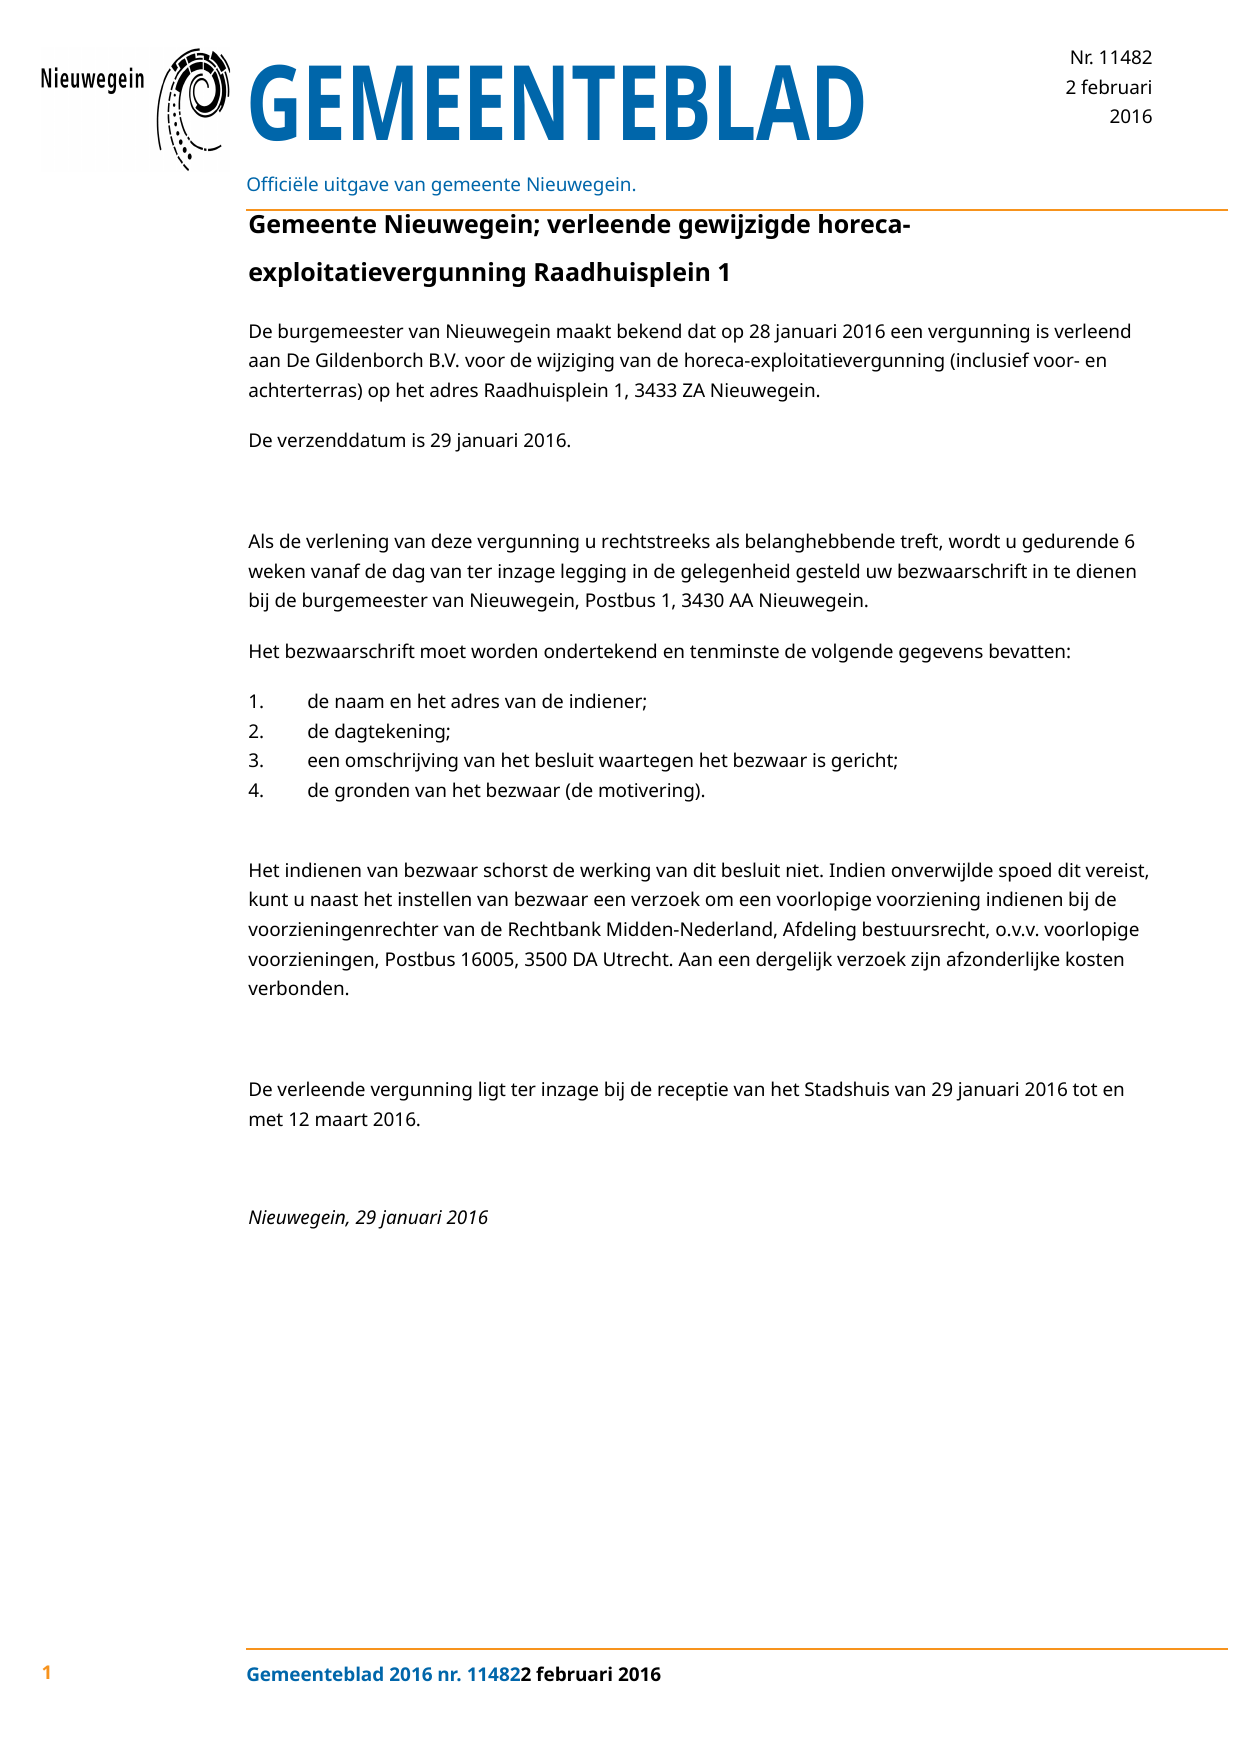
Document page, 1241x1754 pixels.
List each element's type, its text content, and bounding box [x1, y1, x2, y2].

picture [41, 47, 231, 172]
text Gemeente Nieuwegein; verleende gewijzigde horeca-exploitatievergunning Raadhuisplein 1 [248, 211, 1152, 288]
text Het bezwaarschrift moet worden ondertekend en tenminste de volgende gegevens bevatten: [248, 638, 1152, 664]
list de gronden van het bezwaar (de motivering). [248, 777, 1152, 803]
list een omschrijving van het besluit waartegen het bezwaar is gericht; [248, 747, 1152, 773]
text De burgemeester van Nieuwegein maakt bekend dat op 28 januari 2016 een vergunning is verleend aan De Gildenborch B.V. voor de wijziging van de horeca-exploitatievergunning (inclusief voor- en achterterras) op het adres Raadhuisplein 1, 3433 ZA Nieuwegein. [248, 318, 1152, 403]
text Als de verlening van deze vergunning u rechtstreeks als belanghebbende treft, wordt u gedurende 6 weken vanaf de dag van ter inzage legging in de gelegenheid gesteld uw bezwaarschrift in te dienen bij de burgemeester van Nieuwegein, Postbus 1, 3430 AA Nieuwegein. [248, 528, 1152, 613]
text De verzenddatum is 29 januari 2016. [248, 427, 1152, 453]
list de dagtekening; [248, 718, 1152, 744]
text De verleende vergunning ligt ter inzage bij de receptie van het Stadshuis van 29 januari 2016 tot en met 12 maart 2016. [248, 1076, 1152, 1132]
text Nieuwegein, 29 januari 2016 [248, 1204, 1152, 1230]
list de naam en het adres van de indiener; [248, 688, 1152, 714]
text Het indienen van bezwaar schorst de werking van dit besluit niet. Indien onverwijlde spoed dit vereist, kunt u naast het instellen van bezwaar een verzoek om een voorlopige voorziening indienen bij de voorzieningenrechter van de Rechtbank Midden-Nederland, Afdeling bestuursrecht, o.v.v. voorlopige voorzieningen, Postbus 16005, 3500 DA Utrecht. Aan een dergelijk verzoek zijn afzonderlijke kosten verbonden. [248, 857, 1152, 1001]
